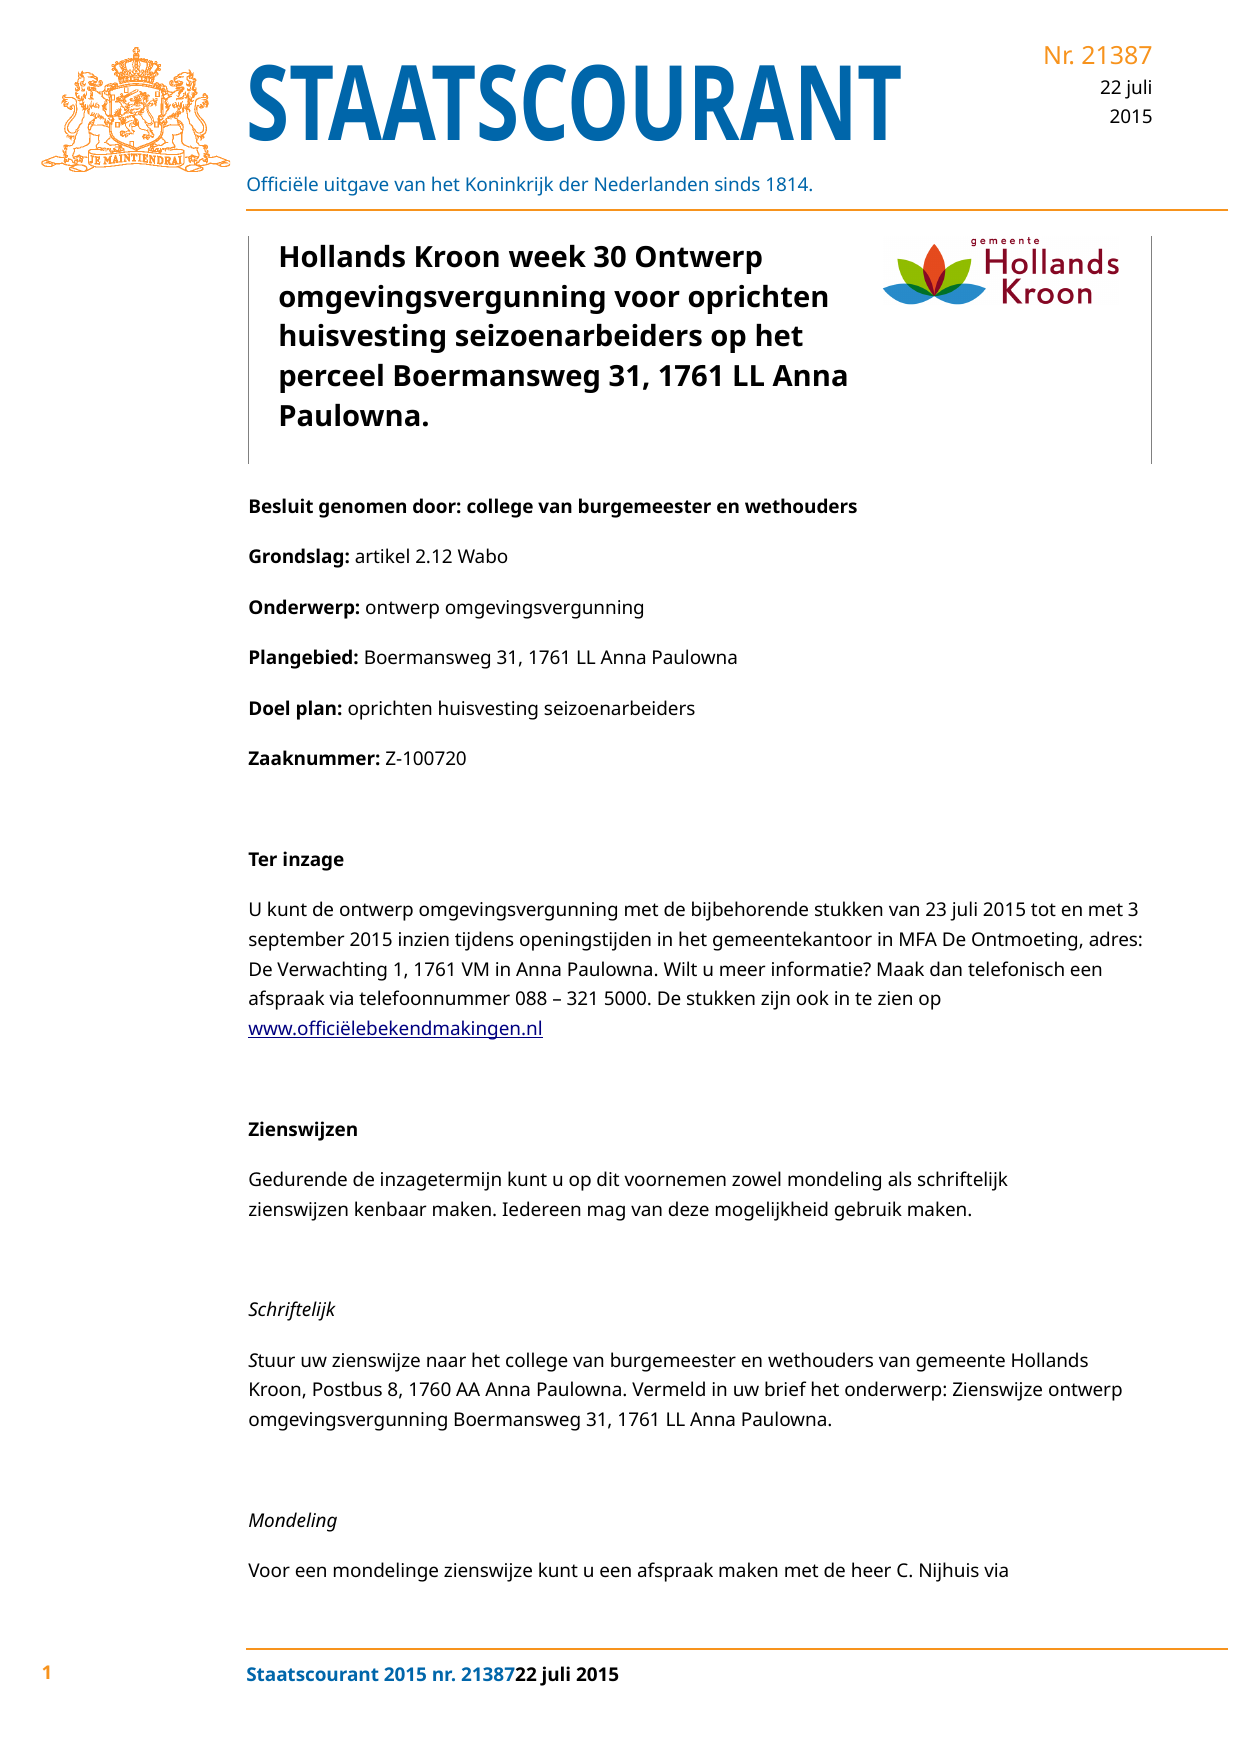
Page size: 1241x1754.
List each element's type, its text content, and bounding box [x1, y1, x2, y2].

text Mondeling [248, 1507, 1152, 1533]
table_header Hollands Kroon week 30 Ontwerp omgevingsvergunning voor oprichten huisvesting seizoenarbeiders op het perceel Boermansweg 31, 1761 LL Anna Paulowna. [249, 236, 850, 464]
table_header [850, 236, 1151, 464]
text Plangebied: Boermansweg 31, 1761 LL Anna Paulowna [248, 644, 1152, 670]
text Schriftelijk [248, 1297, 1152, 1322]
picture [882, 236, 1119, 305]
text Doel plan: oprichten huisvesting seizoenarbeiders [248, 695, 1152, 721]
text Onderwerp: ontwerp omgevingsvergunning [248, 594, 1152, 620]
text Ter inzage [248, 846, 1152, 872]
text Besluit genomen door: college van burgemeester en wethouders [248, 493, 1152, 519]
text Zaaknummer: Z-100720 [248, 745, 1152, 771]
text Grondslag: artikel 2.12 Wabo [248, 544, 1152, 569]
text Stuur uw zienswijze naar het college van burgemeester en wethouders van gemeente Hollands Kroon, Postbus 8, 1760 AA Anna Paulowna. Vermeld in uw brief het onderwerp: Zienswijze ontwerp omgevingsvergunning Boermansweg 31, 1761 LL Anna Paulowna. [248, 1347, 1152, 1432]
text Voor een mondelinge zienswijze kunt u een afspraak maken met de heer C. Nijhuis via [248, 1557, 1152, 1583]
text Gedurende de inzagetermijn kunt u op dit voornemen zowel mondeling als schriftelijk zienswijzen kenbaar maken. Iedereen mag van deze mogelijkheid gebruik maken. [248, 1166, 1152, 1222]
text U kunt de ontwerp omgevingsvergunning met de bijbehorende stukken van 23 juli 2015 tot en met 3 september 2015 inzien tijdens openingstijden in het gemeentekantoor in MFA De Ontmoeting, adres: De Verwachting 1, 1761 VM in Anna Paulowna. Wilt u meer informatie? Maak dan telefonisch een afspraak via telefoonnummer 088 – 321 5000. De stukken zijn ook in te zien op www.officiëlebekendmakingen.nl [248, 897, 1152, 1041]
picture [41, 47, 231, 172]
text Zienswijzen [248, 1116, 1152, 1142]
